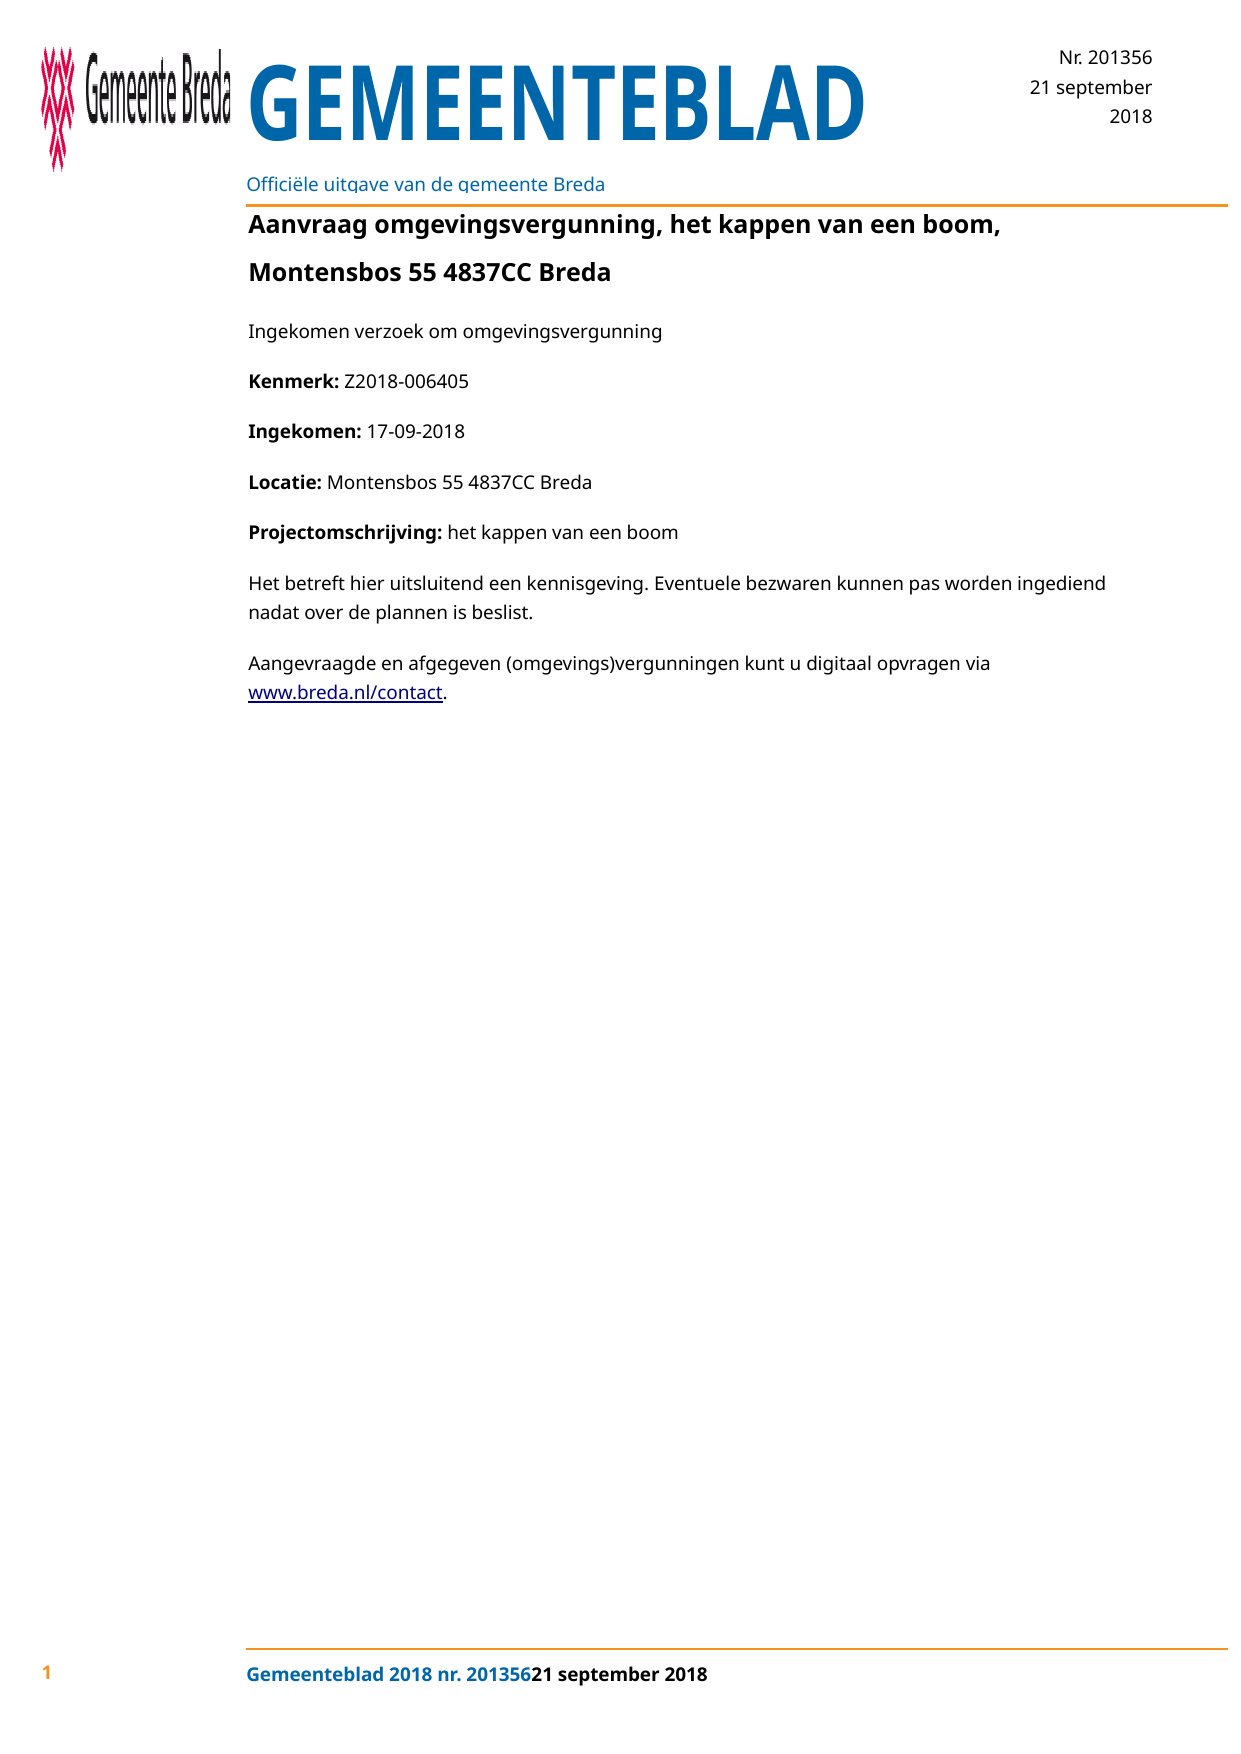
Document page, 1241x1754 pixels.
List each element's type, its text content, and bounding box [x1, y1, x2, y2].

text Ingekomen: 17-09-2018 [248, 419, 1152, 444]
text Locatie: Montensbos 55 4837CC Breda [248, 469, 1152, 495]
text Ingekomen verzoek om omgevingsvergunning [248, 318, 1152, 344]
picture [41, 47, 231, 172]
text Het betreft hier uitsluitend een kennisgeving. Eventuele bezwaren kunnen pas worden ingediend nadat over de plannen is beslist. [248, 570, 1152, 625]
text Aanvraag omgevingsvergunning, het kappen van een boom, Montensbos 55 4837CC Breda [248, 207, 1152, 288]
text Aangevraagde en afgegeven (omgevings)vergunningen kunt u digitaal opvragen via www.breda.nl/contact. [248, 650, 1152, 705]
text Kenmerk: Z2018-006405 [248, 368, 1152, 394]
text Projectomschrijving: het kappen van een boom [248, 519, 1152, 545]
